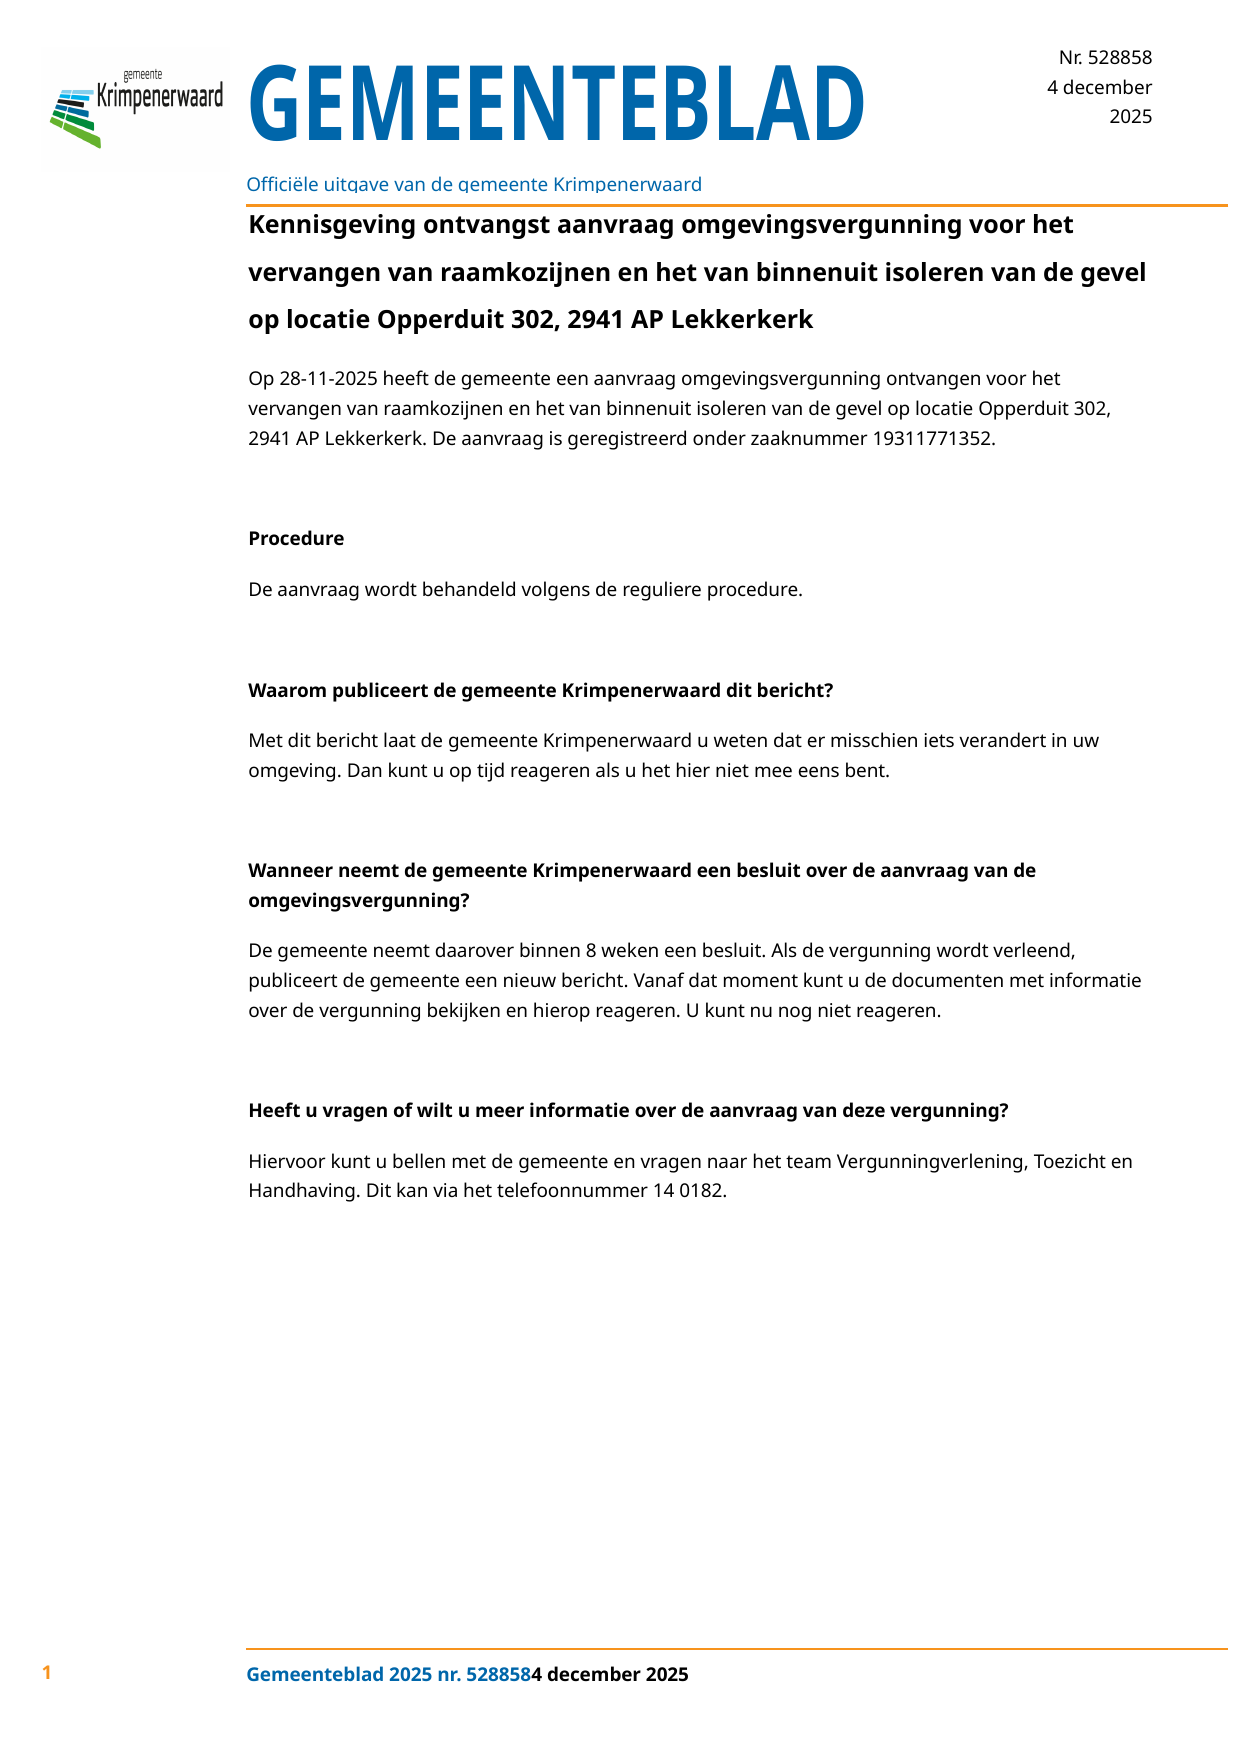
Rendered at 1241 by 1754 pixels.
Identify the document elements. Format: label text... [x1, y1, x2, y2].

text Heeft u vragen of wilt u meer informatie over de aanvraag van deze vergunning? [248, 1098, 1152, 1123]
text Wanneer neemt de gemeente Krimpenerwaard een besluit over de aanvraag van de omgevingsvergunning? [248, 858, 1152, 913]
text Kennisgeving ontvangst aanvraag omgevingsvergunning voor het vervangen van raamkozijnen en het van binnenuit isoleren van de gevel op locatie Opperduit 302, 2941 AP Lekkerkerk [248, 207, 1152, 336]
text Waarom publiceert de gemeente Krimpenerwaard dit bericht? [248, 677, 1152, 702]
text Hiervoor kunt u bellen met de gemeente en vragen naar het team Vergunningverlening, Toezicht en Handhaving. Dit kan via het telefoonnummer 14 0182. [248, 1148, 1152, 1203]
text Procedure [248, 526, 1152, 551]
picture [41, 47, 231, 172]
text De gemeente neemt daarover binnen 8 weken een besluit. Als de vergunning wordt verleend, publiceert de gemeente een nieuw bericht. Vanaf dat moment kunt u de documenten met informatie over de vergunning bekijken en hierop reageren. U kunt nu nog niet reageren. [248, 938, 1152, 1022]
text De aanvraag wordt behandeld volgens de reguliere procedure. [248, 576, 1152, 602]
text Met dit bericht laat de gemeente Krimpenerwaard u weten dat er misschien iets verandert in uw omgeving. Dan kunt u op tijd reageren als u het hier niet mee eens bent. [248, 727, 1152, 782]
text Op 28-11-2025 heeft de gemeente een aanvraag omgevingsvergunning ontvangen voor het vervangen van raamkozijnen en het van binnenuit isoleren van de gevel op locatie Opperduit 302, 2941 AP Lekkerkerk. De aanvraag is geregistreerd onder zaaknummer 19311771352. [248, 366, 1152, 450]
